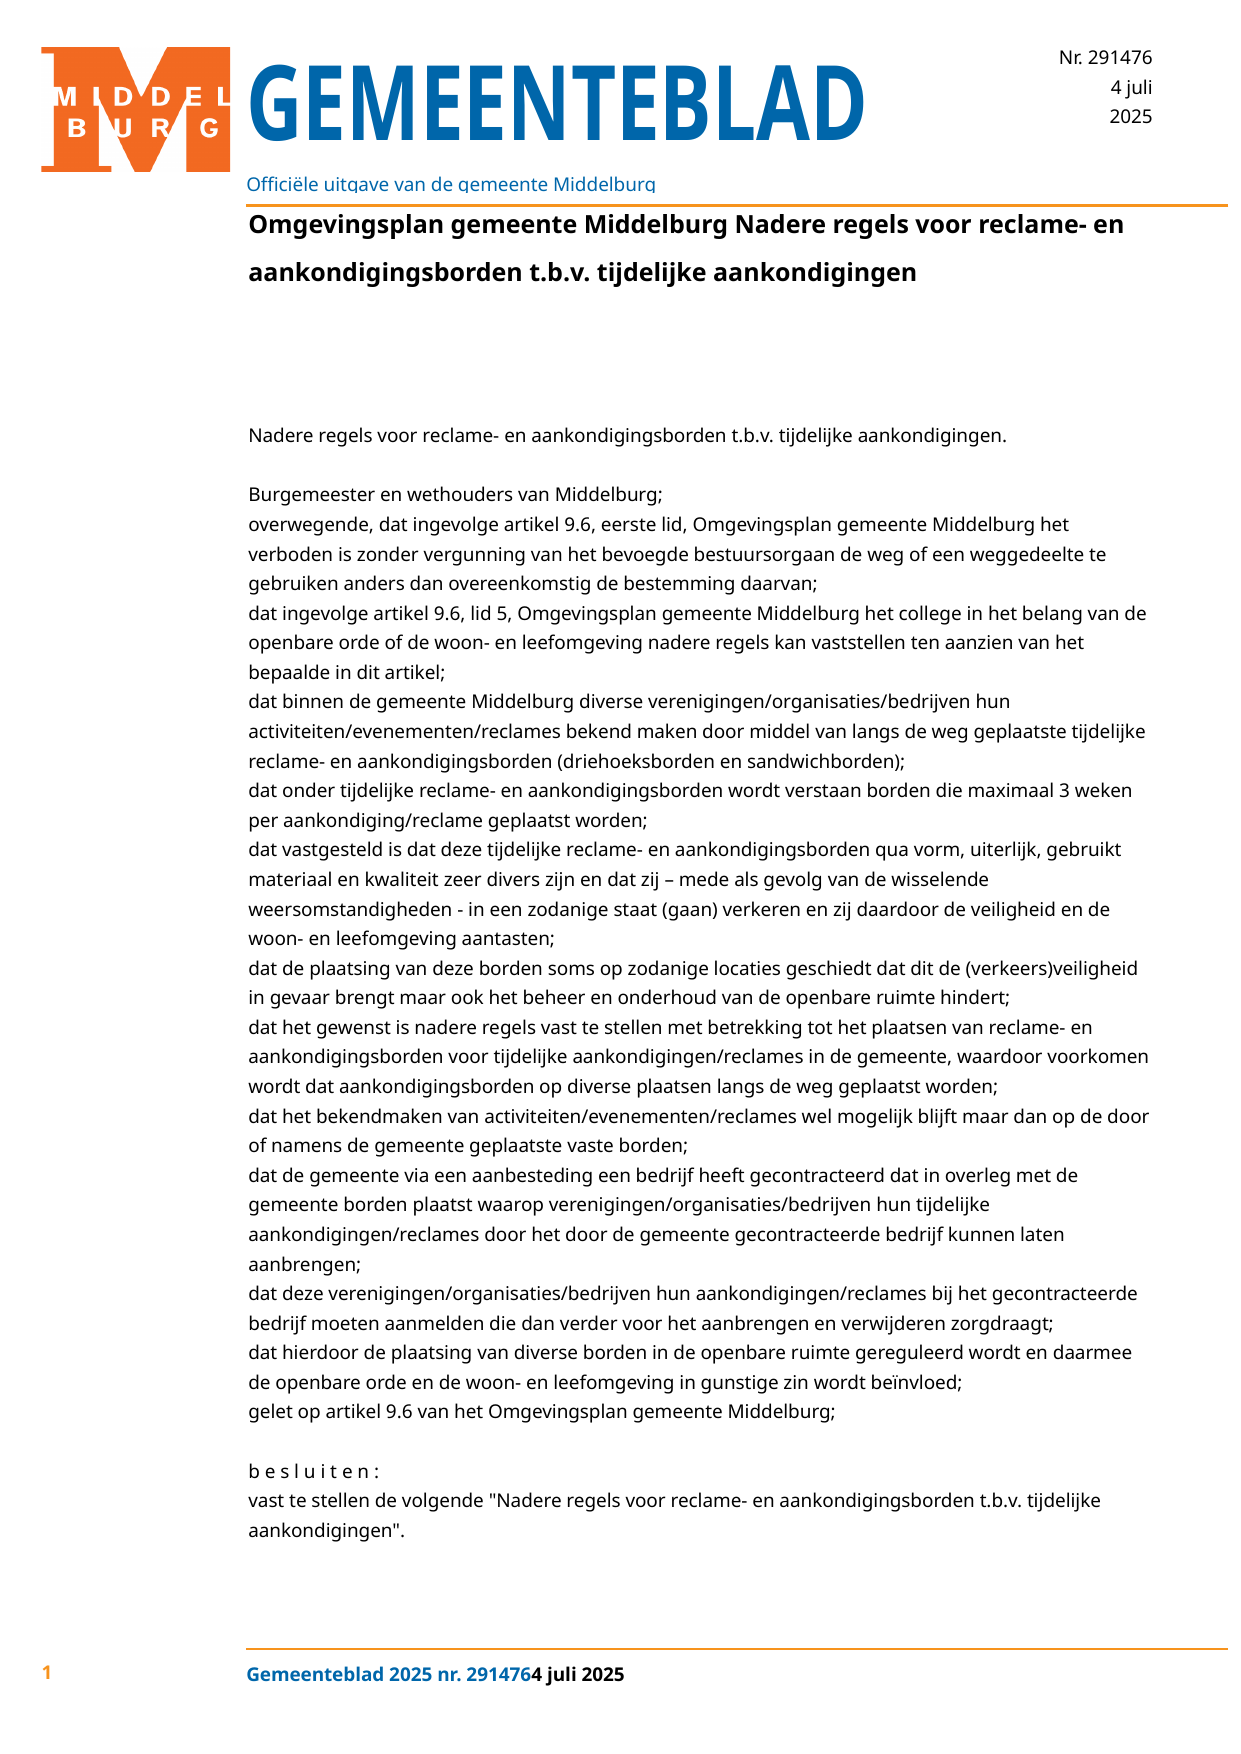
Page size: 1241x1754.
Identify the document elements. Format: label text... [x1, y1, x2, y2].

text dat hierdoor de plaatsing van diverse borden in de openbare ruimte gereguleerd wordt en daarmee de openbare orde en de woon- en leefomgeving in gunstige zin wordt beïnvloed; [248, 1339, 1152, 1395]
text dat het gewenst is nadere regels vast te stellen met betrekking tot het plaatsen van reclame- en aankondigingsborden voor tijdelijke aankondigingen/reclames in de gemeente, waardoor voorkomen wordt dat aankondigingsborden op diverse plaatsen langs de weg geplaatst worden; [248, 1014, 1152, 1099]
text Burgemeester en wethouders van Middelburg; [248, 482, 1152, 507]
text dat vastgesteld is dat deze tijdelijke reclame- en aankondigingsborden qua vorm, uiterlijk, gebruikt materiaal en kwaliteit zeer divers zijn en dat zij – mede als gevolg van de wisselende weersomstandigheden - in een zodanige staat (gaan) verkeren en zij daardoor de veiligheid en de woon- en leefomgeving aantasten; [248, 837, 1152, 951]
text b e s l u i t e n : [248, 1458, 1152, 1484]
text overwegende, dat ingevolge artikel 9.6, eerste lid, Omgevingsplan gemeente Middelburg het verboden is zonder vergunning van het bevoegde bestuursorgaan de weg of een weggedeelte te gebruiken anders dan overeenkomstig de bestemming daarvan; [248, 511, 1152, 596]
text Omgevingsplan gemeente Middelburg Nadere regels voor reclame- en aankondigingsborden t.b.v. tijdelijke aankondigingen [248, 207, 1152, 288]
text dat de gemeente via een aanbesteding een bedrijf heeft gecontracteerd dat in overleg met de gemeente borden plaatst waarop verenigingen/organisaties/bedrijven hun tijdelijke aankondigingen/reclames door het door de gemeente gecontracteerde bedrijf kunnen laten aanbrengen; [248, 1162, 1152, 1277]
text vast te stellen de volgende "Nadere regels voor reclame- en aankondigingsborden t.b.v. tijdelijke aankondigingen". [248, 1487, 1152, 1543]
text dat deze verenigingen/organisaties/bedrijven hun aankondigingen/reclames bij het gecontracteerde bedrijf moeten aanmelden die dan verder voor het aanbrengen en verwijderen zorgdraagt; [248, 1280, 1152, 1336]
text dat het bekendmaken van activiteiten/evenementen/reclames wel mogelijk blijft maar dan op de door of namens de gemeente geplaatste vaste borden; [248, 1103, 1152, 1158]
text dat de plaatsing van deze borden soms op zodanige locaties geschiedt dat dit de (verkeers)veiligheid in gevaar brengt maar ook het beheer en onderhoud van de openbare ruimte hindert; [248, 955, 1152, 1010]
text gelet op artikel 9.6 van het Omgevingsplan gemeente Middelburg; [248, 1399, 1152, 1424]
text dat ingevolge artikel 9.6, lid 5, Omgevingsplan gemeente Middelburg het college in het belang van de openbare orde of de woon- en leefomgeving nadere regels kan vaststellen ten aanzien van het bepaalde in dit artikel; [248, 600, 1152, 685]
text Nadere regels voor reclame- en aankondigingsborden t.b.v. tijdelijke aankondigingen. [248, 422, 1152, 448]
text dat binnen de gemeente Middelburg diverse verenigingen/organisaties/bedrijven hun activiteiten/evenementen/reclames bekend maken door middel van langs de weg geplaatste tijdelijke reclame- en aankondigingsborden (driehoeksborden en sandwichborden); [248, 689, 1152, 774]
picture [41, 47, 231, 172]
text dat onder tijdelijke reclame- en aankondigingsborden wordt verstaan borden die maximaal 3 weken per aankondiging/reclame geplaatst worden; [248, 777, 1152, 833]
